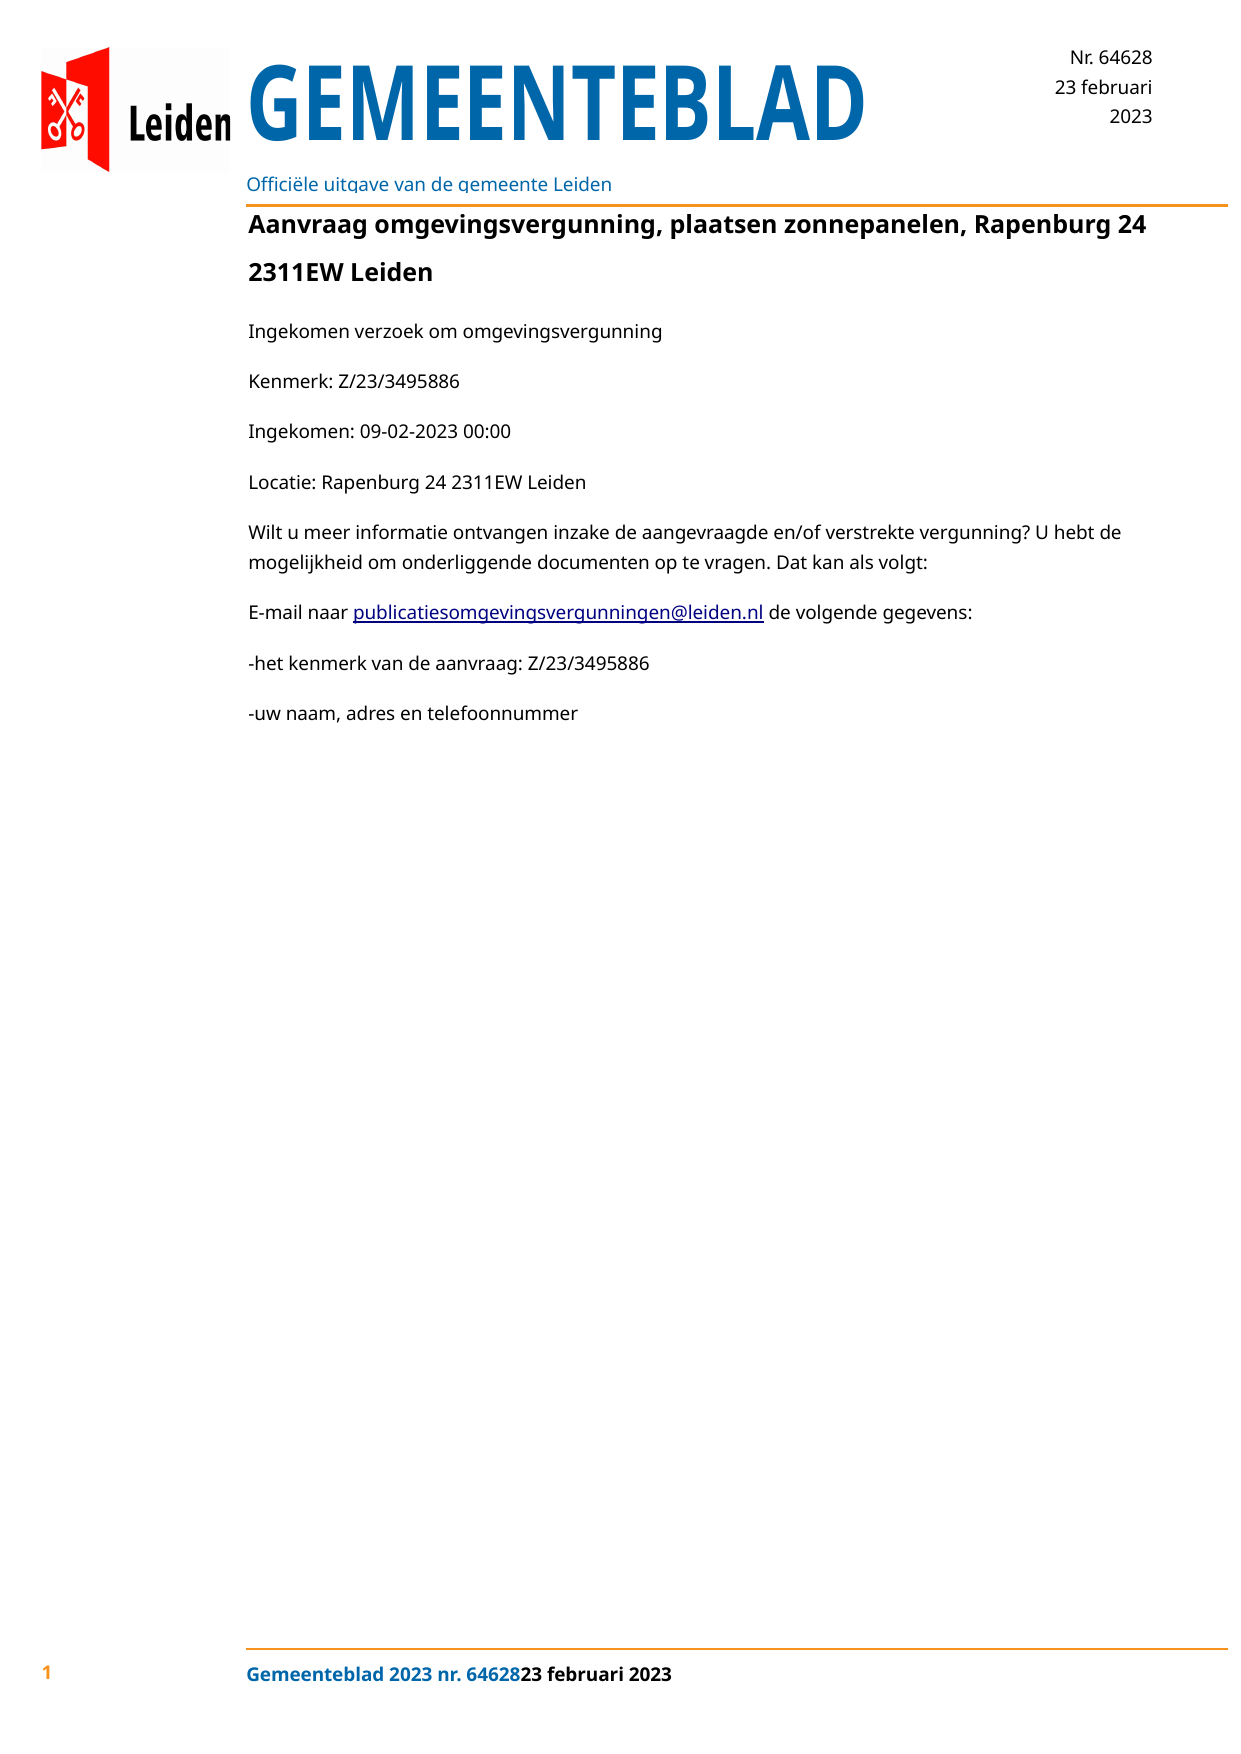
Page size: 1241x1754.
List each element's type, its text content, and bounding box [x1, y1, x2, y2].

text Aanvraag omgevingsvergunning, plaatsen zonnepanelen, Rapenburg 24 2311EW Leiden [248, 207, 1152, 288]
text -het kenmerk van de aanvraag: Z/23/3495886 [248, 650, 1152, 676]
text E-mail naar publicatiesomgevingsvergunningen@leiden.nl de volgende gegevens: [248, 599, 1152, 625]
text Ingekomen verzoek om omgevingsvergunning [248, 318, 1152, 344]
text Wilt u meer informatie ontvangen inzake de aangevraagde en/of verstrekte vergunning? U hebt de mogelijkheid om onderliggende documenten op te vragen. Dat kan als volgt: [248, 519, 1152, 575]
text Locatie: Rapenburg 24 2311EW Leiden [248, 469, 1152, 495]
text Kenmerk: Z/23/3495886 [248, 368, 1152, 394]
text -uw naam, adres en telefoonnummer [248, 700, 1152, 726]
text Ingekomen: 09-02-2023 00:00 [248, 419, 1152, 444]
picture [41, 47, 231, 172]
